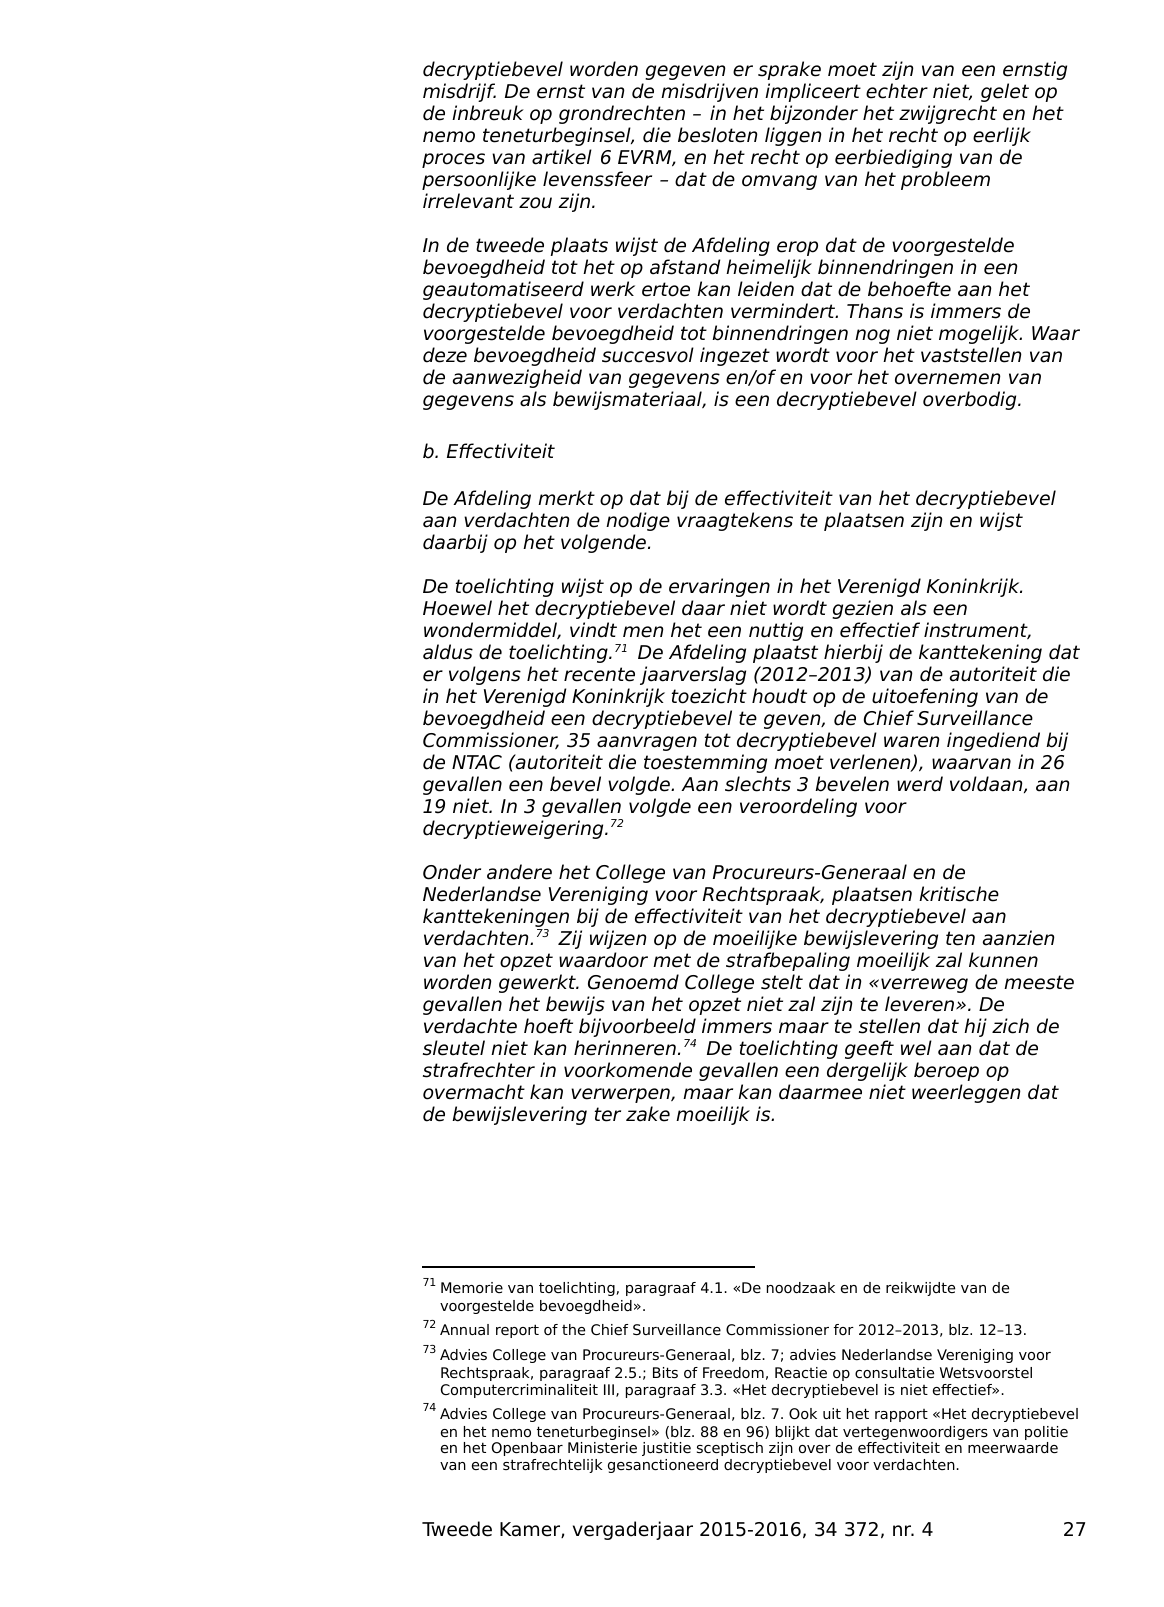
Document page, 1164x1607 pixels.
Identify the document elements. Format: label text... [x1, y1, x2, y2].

text De Afdeling merkt op dat bij de effectiviteit van het decryptiebevel aan verdachten de nodige vraagtekens te plaatsen zijn en wijst daarbij op het volgende. [422, 488, 1087, 554]
text Memorie van toelichting, paragraaf 4.1. «De noodzaak en de reikwijdte van de voorgestelde bevoegdheid». [422, 1276, 1087, 1315]
text Onder andere het College van Procureurs-Generaal en de Nederlandse Vereniging voor Rechtspraak, plaatsen kritische kanttekeningen bij de effectiviteit van het decryptiebevel aan verdachten. Zij wijzen op de moeilijke bewijslevering ten aanzien van het opzet waardoor met de strafbepaling moeilijk zal kunnen worden gewerkt. Genoemd College stelt dat in «verreweg de meeste gevallen het bewijs van het opzet niet zal zijn te leveren». De verdachte hoeft bijvoorbeeld immers maar te stellen dat hij zich de sleutel niet kan herinneren. De toelichting geeft wel aan dat de strafrechter in voorkomende gevallen een dergelijk beroep op overmacht kan verwerpen, maar kan daarmee niet weerleggen dat de bewijslevering ter zake moeilijk is. [422, 862, 1087, 1126]
subtitle b. Effectiviteit [422, 441, 1087, 463]
text Advies College van Procureurs-Generaal, blz. 7; advies Nederlandse Vereniging voor Rechtspraak, paragraaf 2.5.; Bits of Freedom, Reactie op consultatie Wetsvoorstel Computercriminaliteit III, paragraaf 3.3. «Het decryptiebevel is niet effectief». [422, 1343, 1087, 1399]
text Advies College van Procureurs-Generaal, blz. 7. Ook uit het rapport «Het decryptiebevel en het nemo teneturbeginsel» (blz. 88 en 96) blijkt dat vertegenwoordigers van politie en het Openbaar Ministerie justitie sceptisch zijn over de effectiviteit en meerwaarde van een strafrechtelijk gesanctioneerd decryptiebevel voor verdachten. [422, 1402, 1087, 1474]
text decryptiebevel worden gegeven er sprake moet zijn van een ernstig misdrijf. De ernst van de misdrijven impliceert echter niet, gelet op de inbreuk op grondrechten – in het bijzonder het zwijgrecht en het nemo teneturbeginsel, die besloten liggen in het recht op eerlijk proces van artikel 6 EVRM, en het recht op eerbiediging van de persoonlijke levenssfeer – dat de omvang van het probleem irrelevant zou zijn. [422, 59, 1087, 213]
text De toelichting wijst op de ervaringen in het Verenigd Koninkrijk. Hoewel het decryptiebevel daar niet wordt gezien als een wondermiddel, vindt men het een nuttig en effectief instrument, aldus de toelichting. De Afdeling plaatst hierbij de kanttekening dat er volgens het recente jaarverslag (2012–2013) van de autoriteit die in het Verenigd Koninkrijk toezicht houdt op de uitoefening van de bevoegdheid een decryptiebevel te geven, de Chief Surveillance Commissioner, 35 aanvragen tot decryptiebevel waren ingediend bij de NTAC (autoriteit die toestemming moet verlenen), waarvan in 26 gevallen een bevel volgde. Aan slechts 3 bevelen werd voldaan, aan 19 niet. In 3 gevallen volgde een veroordeling voor decryptieweigering. [422, 576, 1087, 840]
text In de tweede plaats wijst de Afdeling erop dat de voorgestelde bevoegdheid tot het op afstand heimelijk binnendringen in een geautomatiseerd werk ertoe kan leiden dat de behoefte aan het decryptiebevel voor verdachten vermindert. Thans is immers de voorgestelde bevoegdheid tot binnendringen nog niet mogelijk. Waar deze bevoegdheid succesvol ingezet wordt voor het vaststellen van de aanwezigheid van gegevens en/of en voor het overnemen van gegevens als bewijsmateriaal, is een decryptiebevel overbodig. [422, 235, 1087, 411]
text Annual report of the Chief Surveillance Commissioner for 2012–2013, blz. 12–13. [422, 1318, 1087, 1340]
